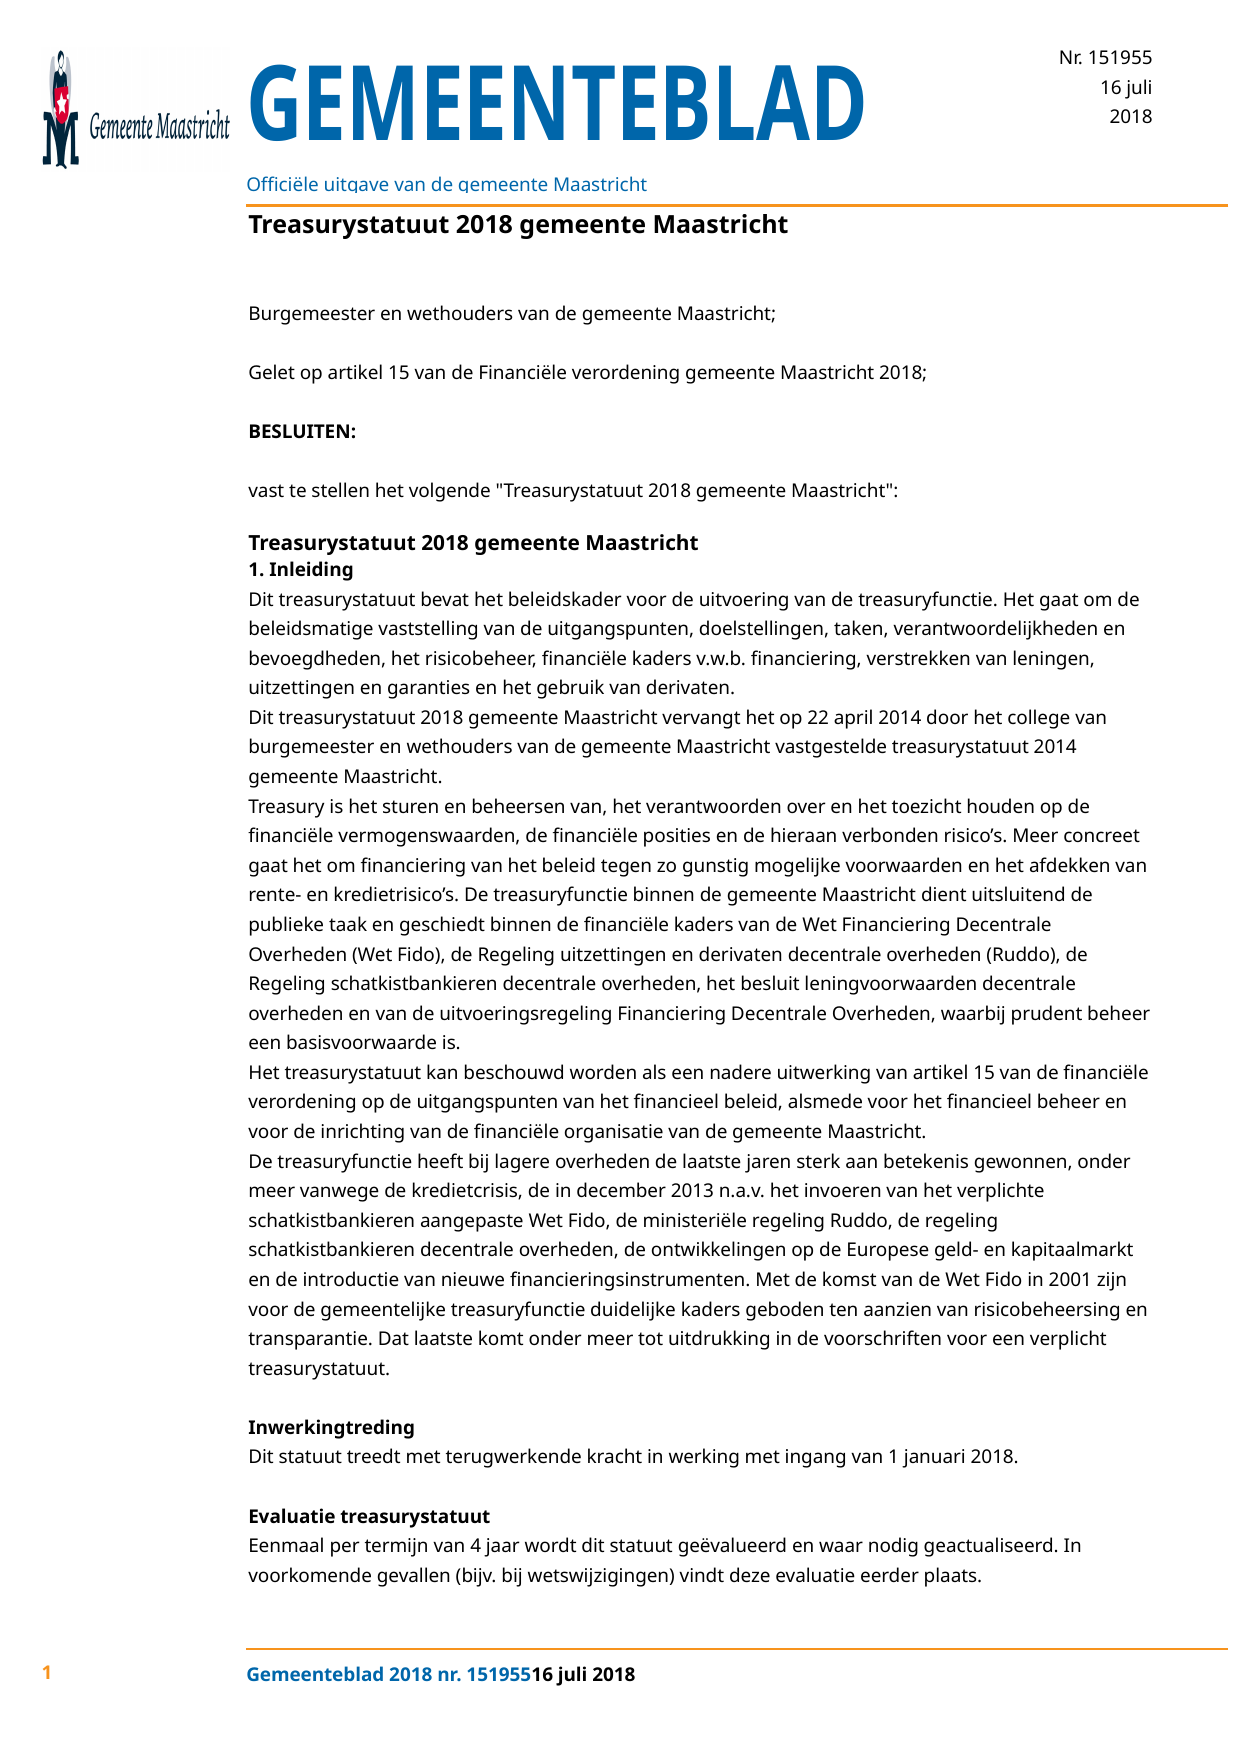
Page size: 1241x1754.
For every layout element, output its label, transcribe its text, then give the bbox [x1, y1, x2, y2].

text 1. Inleiding [248, 556, 1152, 582]
text Eenmaal per termijn van 4 jaar wordt dit statuut geëvalueerd en waar nodig geactualiseerd. In voorkomende gevallen (bijv. bij wetswijzigingen) vindt deze evaluatie eerder plaats. [248, 1532, 1152, 1588]
text vast te stellen het volgende "Treasurystatuut 2018 gemeente Maastricht": [248, 477, 1152, 503]
text Inwerkingtreding [248, 1414, 1152, 1440]
text Treasury is het sturen en beheersen van, het verantwoorden over en het toezicht houden op de financiële vermogenswaarden, de financiële posities en de hieraan verbonden risico’s. Meer concreet gaat het om financiering van het beleid tegen zo gunstig mogelijke voorwaarden en het afdekken van rente- en kredietrisico’s. De treasuryfunctie binnen de gemeente Maastricht dient uitsluitend de publieke taak en geschiedt binnen de financiële kaders van de Wet Financiering Decentrale Overheden (Wet Fido), de Regeling uitzettingen en derivaten decentrale overheden (Ruddo), de Regeling schatkistbankieren decentrale overheden, het besluit leningvoorwaarden decentrale overheden en van de uitvoeringsregeling Financiering Decentrale Overheden, waarbij prudent beheer een basisvoorwaarde is. [248, 793, 1152, 1055]
text Evaluatie treasurystatuut [248, 1503, 1152, 1529]
text Dit treasurystatuut 2018 gemeente Maastricht vervangt het op 22 april 2014 door het college van burgemeester en wethouders van de gemeente Maastricht vastgestelde treasurystatuut 2014 gemeente Maastricht. [248, 704, 1152, 789]
picture [41, 47, 231, 172]
text Treasurystatuut 2018 gemeente Maastricht [248, 528, 1152, 556]
text Burgemeester en wethouders van de gemeente Maastricht; [248, 300, 1152, 326]
text De treasuryfunctie heeft bij lagere overheden de laatste jaren sterk aan betekenis gewonnen, onder meer vanwege de kredietcrisis, de in december 2013 n.a.v. het invoeren van het verplichte schatkistbankieren aangepaste Wet Fido, de ministeriële regeling Ruddo, de regeling schatkistbankieren decentrale overheden, de ontwikkelingen op de Europese geld- en kapitaalmarkt en de introductie van nieuwe financieringsinstrumenten. Met de komst van de Wet Fido in 2001 zijn voor de gemeentelijke treasuryfunctie duidelijke kaders geboden ten aanzien van risicobeheersing en transparantie. Dat laatste komt onder meer tot uitdrukking in de voorschriften voor een verplicht treasurystatuut. [248, 1148, 1152, 1381]
text Treasurystatuut 2018 gemeente Maastricht [248, 207, 1152, 241]
text Gelet op artikel 15 van de Financiële verordening gemeente Maastricht 2018; [248, 359, 1152, 385]
text Het treasurystatuut kan beschouwd worden als een nadere uitwerking van artikel 15 van de financiële verordening op de uitgangspunten van het financieel beleid, alsmede voor het financieel beheer en voor de inrichting van de financiële organisatie van de gemeente Maastricht. [248, 1059, 1152, 1144]
text BESLUITEN: [248, 418, 1152, 444]
text Dit statuut treedt met terugwerkende kracht in werking met ingang van 1 januari 2018. [248, 1444, 1152, 1469]
text Dit treasurystatuut bevat het beleidskader voor de uitvoering van de treasuryfunctie. Het gaat om de beleidsmatige vaststelling van de uitgangspunten, doelstellingen, taken, verantwoordelijkheden en bevoegdheden, het risicobeheer, financiële kaders v.w.b. financiering, verstrekken van leningen, uitzettingen en garanties en het gebruik van derivaten. [248, 586, 1152, 700]
